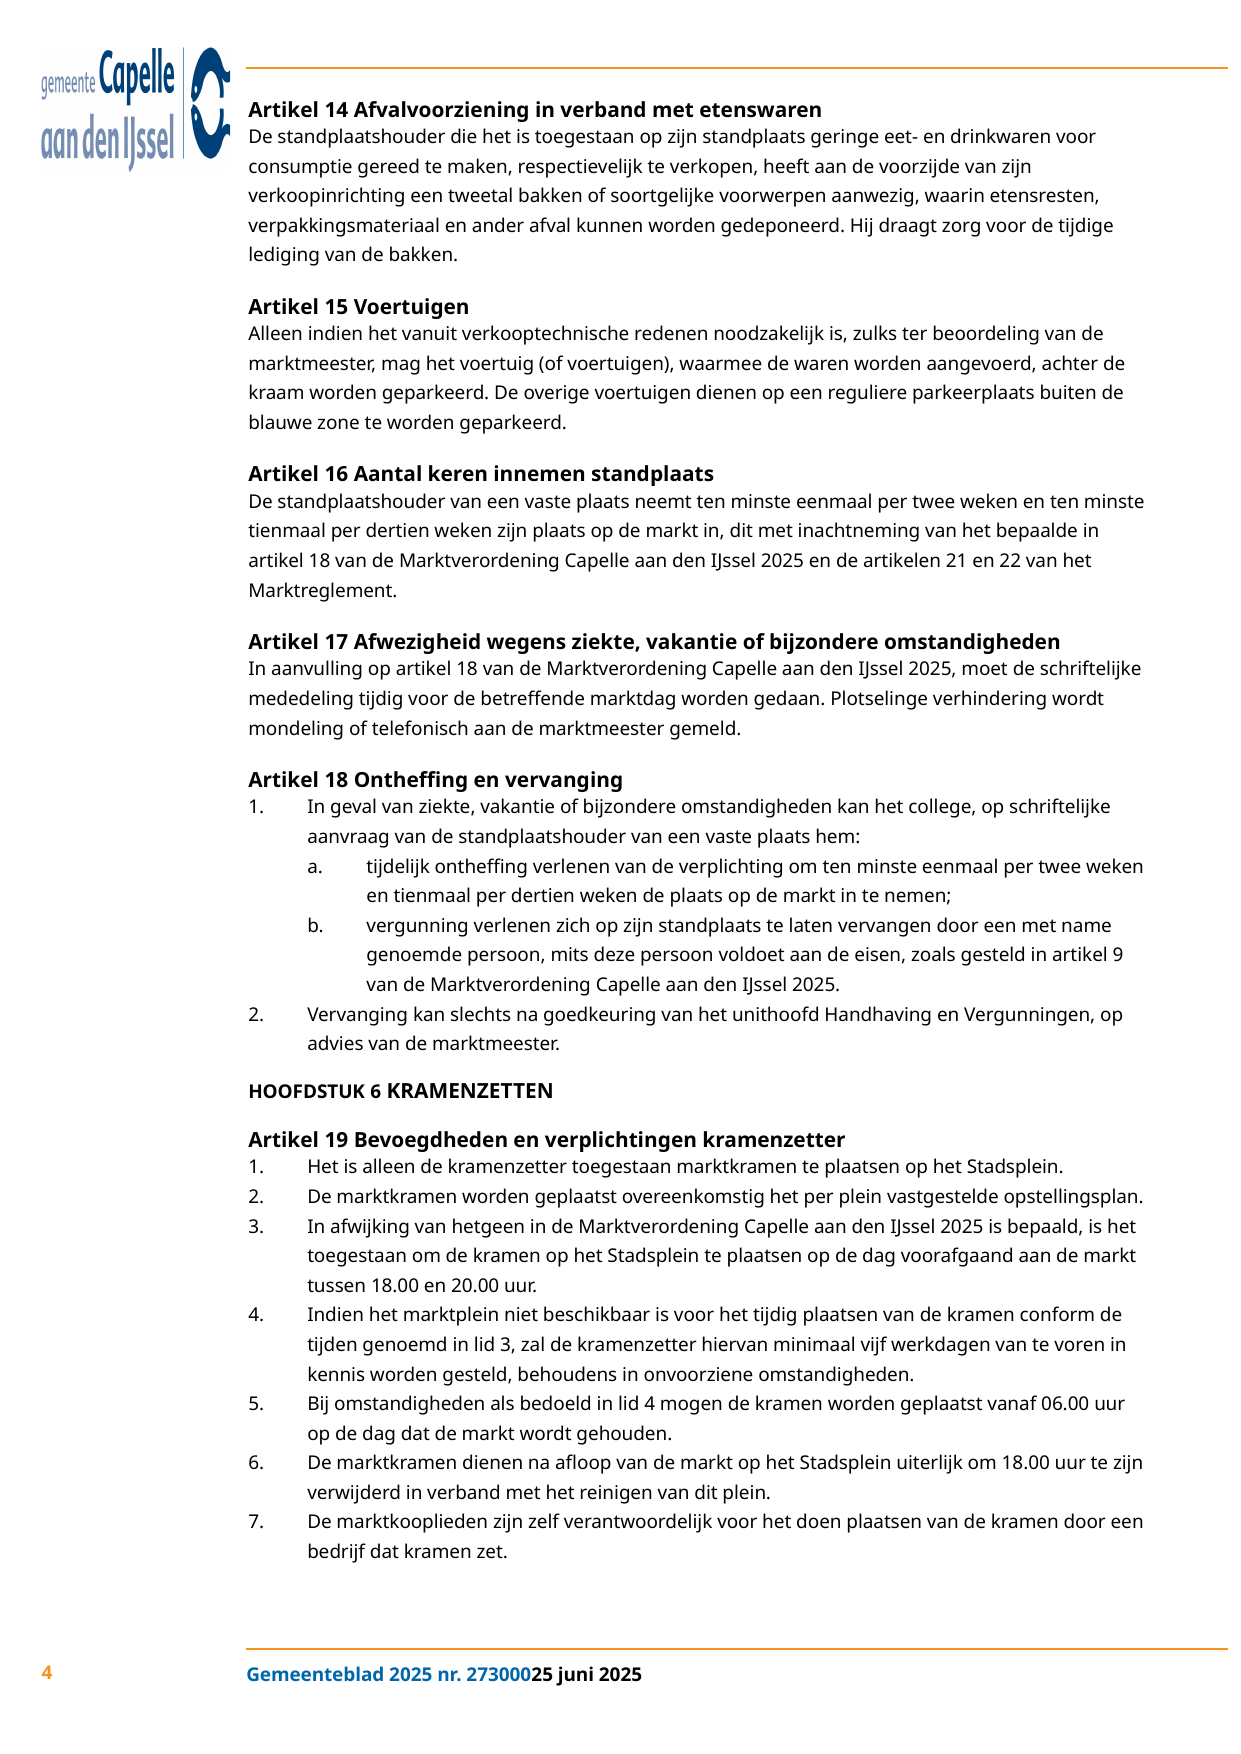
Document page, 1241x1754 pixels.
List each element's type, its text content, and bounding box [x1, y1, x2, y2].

text Artikel 15 Voertuigen [248, 292, 1152, 320]
list In afwijking van hetgeen in de Marktverordening Capelle aan den IJssel 2025 is bepaald, is het toegestaan om de kramen op het Stadsplein te plaatsen op de dag voorafgaand aan de markt tussen 18.00 en 20.00 uur. [248, 1213, 1152, 1298]
list De marktkooplieden zijn zelf verantwoordelijk voor het doen plaatsen van de kramen door een bedrijf dat kramen zet. [248, 1509, 1152, 1564]
text De standplaatshouder die het is toegestaan op zijn standplaats geringe eet- en drinkwaren voor consumptie gereed te maken, respectievelijk te verkopen, heeft aan de voorzijde van zijn verkoopinrichting een tweetal bakken of soortgelijke voorwerpen aanwezig, waarin etensresten, verpakkingsmateriaal en ander afval kunnen worden gedeponeerd. Hij draagt zorg voor de tijdige lediging van de bakken. [248, 123, 1152, 267]
list In geval van ziekte, vakantie of bijzondere omstandigheden kan het college, op schriftelijke aanvraag van de standplaatshouder van een vaste plaats hem: [248, 794, 1152, 849]
text Alleen indien het vanuit verkooptechnische redenen noodzakelijk is, zulks ter beoordeling van de marktmeester, mag het voertuig (of voertuigen), waarmee de waren worden aangevoerd, achter de kraam worden geparkeerd. De overige voertuigen dienen op een reguliere parkeerplaats buiten de blauwe zone te worden geparkeerd. [248, 320, 1152, 435]
list De marktkramen dienen na afloop van de markt op het Stadsplein uiterlijk om 18.00 uur te zijn verwijderd in verband met het reinigen van dit plein. [248, 1449, 1152, 1505]
text Artikel 14 Afvalvoorziening in verband met etenswaren [248, 95, 1152, 123]
text HOOFDSTUK 6 KRAMENZETTEN [248, 1076, 1152, 1104]
list Indien het marktplein niet beschikbaar is voor het tijdig plaatsen van de kramen conform de tijden genoemd in lid 3, zal de kramenzetter hiervan minimaal vijf werkdagen van te voren in kennis worden gesteld, behoudens in onvoorziene omstandigheden. [248, 1302, 1152, 1386]
list De marktkramen worden geplaatst overeenkomstig het per plein vastgestelde opstellingsplan. [248, 1183, 1152, 1209]
list Vervanging kan slechts na goedkeuring van het unithoofd Handhaving en Vergunningen, op advies van de marktmeester. [248, 1001, 1152, 1056]
list Het is alleen de kramenzetter toegestaan marktkramen te plaatsen op het Stadsplein. [248, 1154, 1152, 1179]
text Artikel 16 Aantal keren innemen standplaats [248, 459, 1152, 488]
text Artikel 18 Ontheffing en vervanging [248, 765, 1152, 794]
text In aanvulling op artikel 18 van de Marktverordening Capelle aan den IJssel 2025, moet de schriftelijke mededeling tijdig voor de betreffende marktdag worden gedaan. Plotselinge verhindering wordt mondeling of telefonisch aan de marktmeester gemeld. [248, 656, 1152, 741]
text Artikel 17 Afwezigheid wegens ziekte, vakantie of bijzondere omstandigheden [248, 627, 1152, 656]
picture [41, 47, 231, 172]
text De standplaatshouder van een vaste plaats neemt ten minste eenmaal per twee weken en ten minste tienmaal per dertien weken zijn plaats op de markt in, dit met inachtneming van het bepaalde in artikel 18 van de Marktverordening Capelle aan den IJssel 2025 en de artikelen 21 en 22 van het Marktreglement. [248, 488, 1152, 602]
list vergunning verlenen zich op zijn standplaats te laten vervangen door een met name genoemde persoon, mits deze persoon voldoet aan de eisen, zoals gesteld in artikel 9 van de Marktverordening Capelle aan den IJssel 2025. [307, 912, 1152, 997]
text Artikel 19 Bevoegdheden en verplichtingen kramenzetter [248, 1125, 1152, 1154]
list tijdelijk ontheffing verlenen van de verplichting om ten minste eenmaal per twee weken en tienmaal per dertien weken de plaats op de markt in te nemen; [307, 853, 1152, 908]
list Bij omstandigheden als bedoeld in lid 4 mogen de kramen worden geplaatst vanaf 06.00 uur op de dag dat de markt wordt gehouden. [248, 1390, 1152, 1446]
